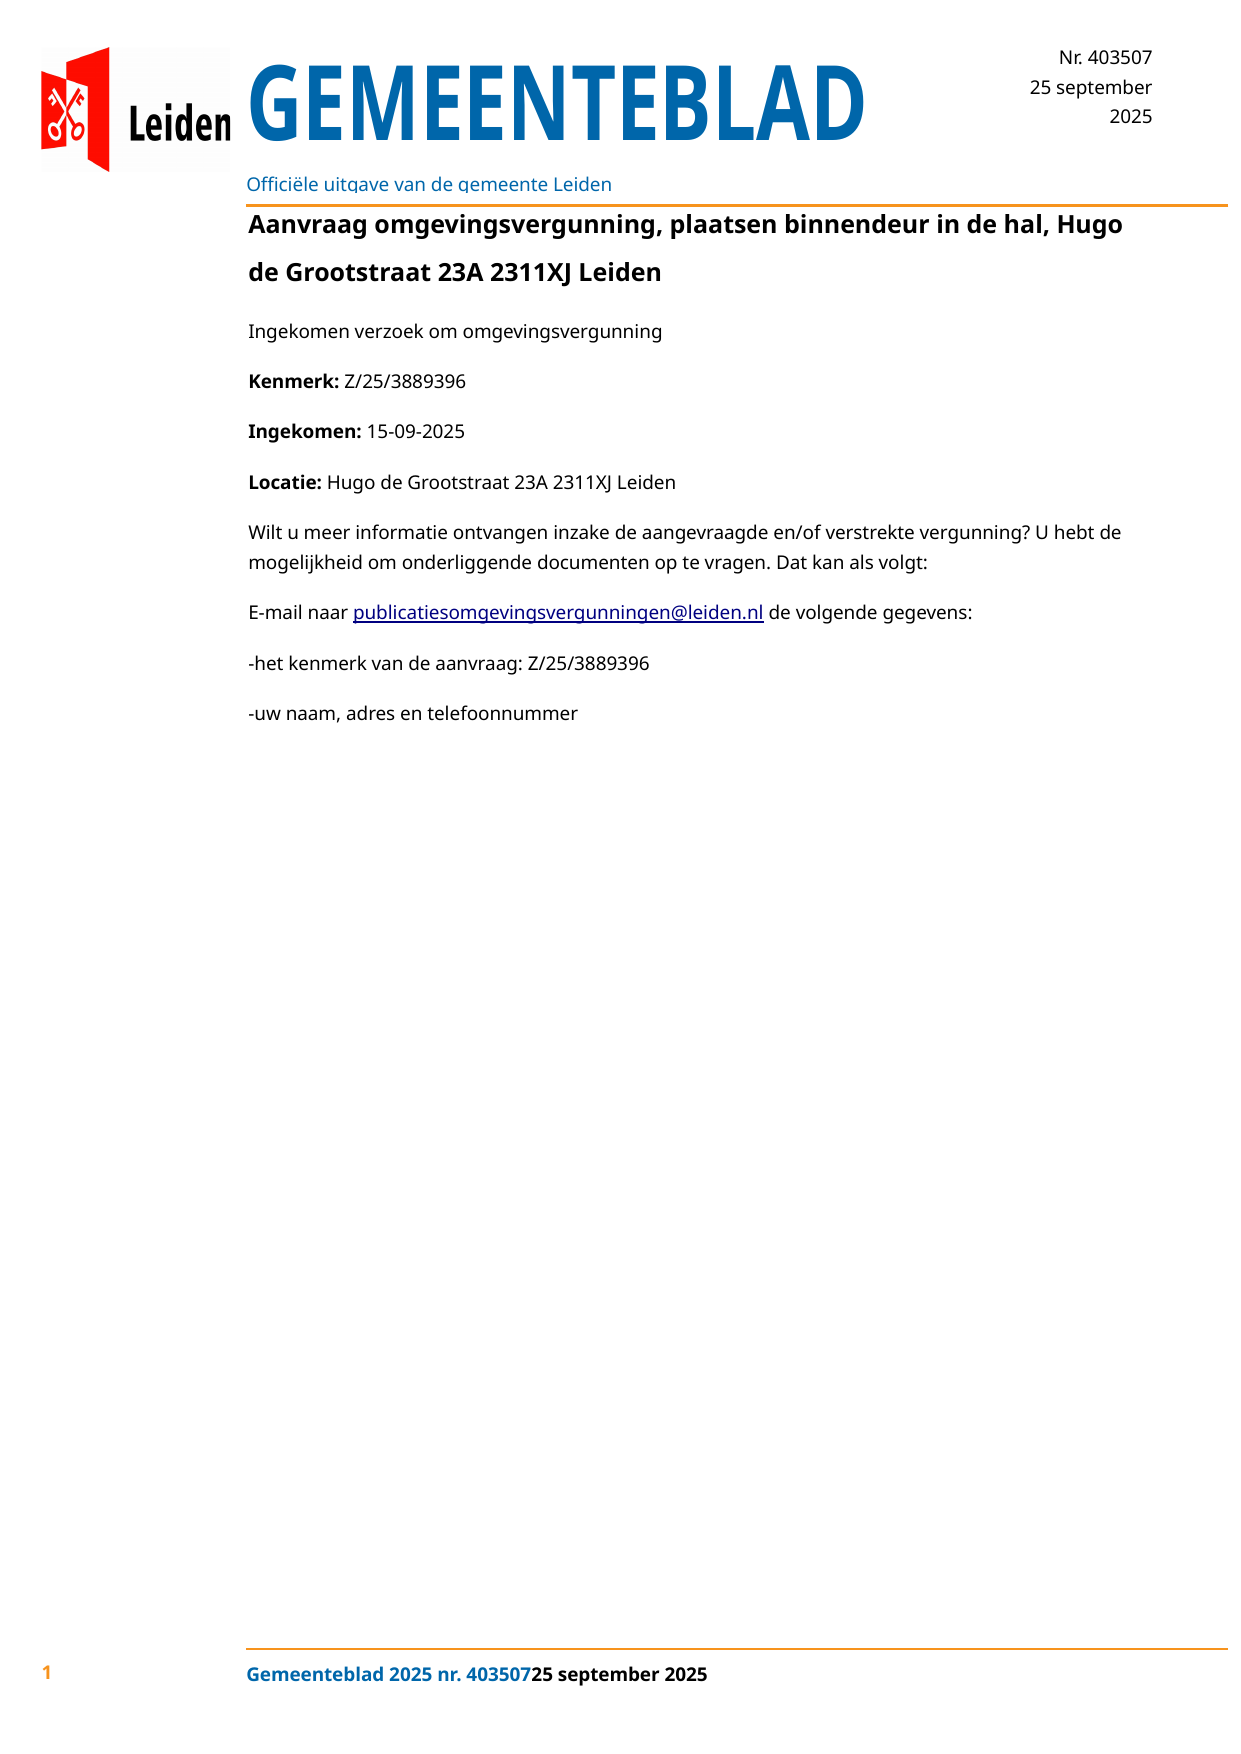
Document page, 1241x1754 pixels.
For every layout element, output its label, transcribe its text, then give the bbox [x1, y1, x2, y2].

text Ingekomen verzoek om omgevingsvergunning [248, 318, 1152, 344]
text -uw naam, adres en telefoonnummer [248, 700, 1152, 726]
text Locatie: Hugo de Grootstraat 23A 2311XJ Leiden [248, 469, 1152, 495]
text Kenmerk: Z/25/3889396 [248, 368, 1152, 394]
text Ingekomen: 15-09-2025 [248, 419, 1152, 444]
text Aanvraag omgevingsvergunning, plaatsen binnendeur in de hal, Hugo de Grootstraat 23A 2311XJ Leiden [248, 207, 1152, 288]
picture [41, 47, 231, 172]
text Wilt u meer informatie ontvangen inzake de aangevraagde en/of verstrekte vergunning? U hebt de mogelijkheid om onderliggende documenten op te vragen. Dat kan als volgt: [248, 519, 1152, 575]
text E-mail naar publicatiesomgevingsvergunningen@leiden.nl de volgende gegevens: [248, 599, 1152, 625]
text -het kenmerk van de aanvraag: Z/25/3889396 [248, 650, 1152, 676]
